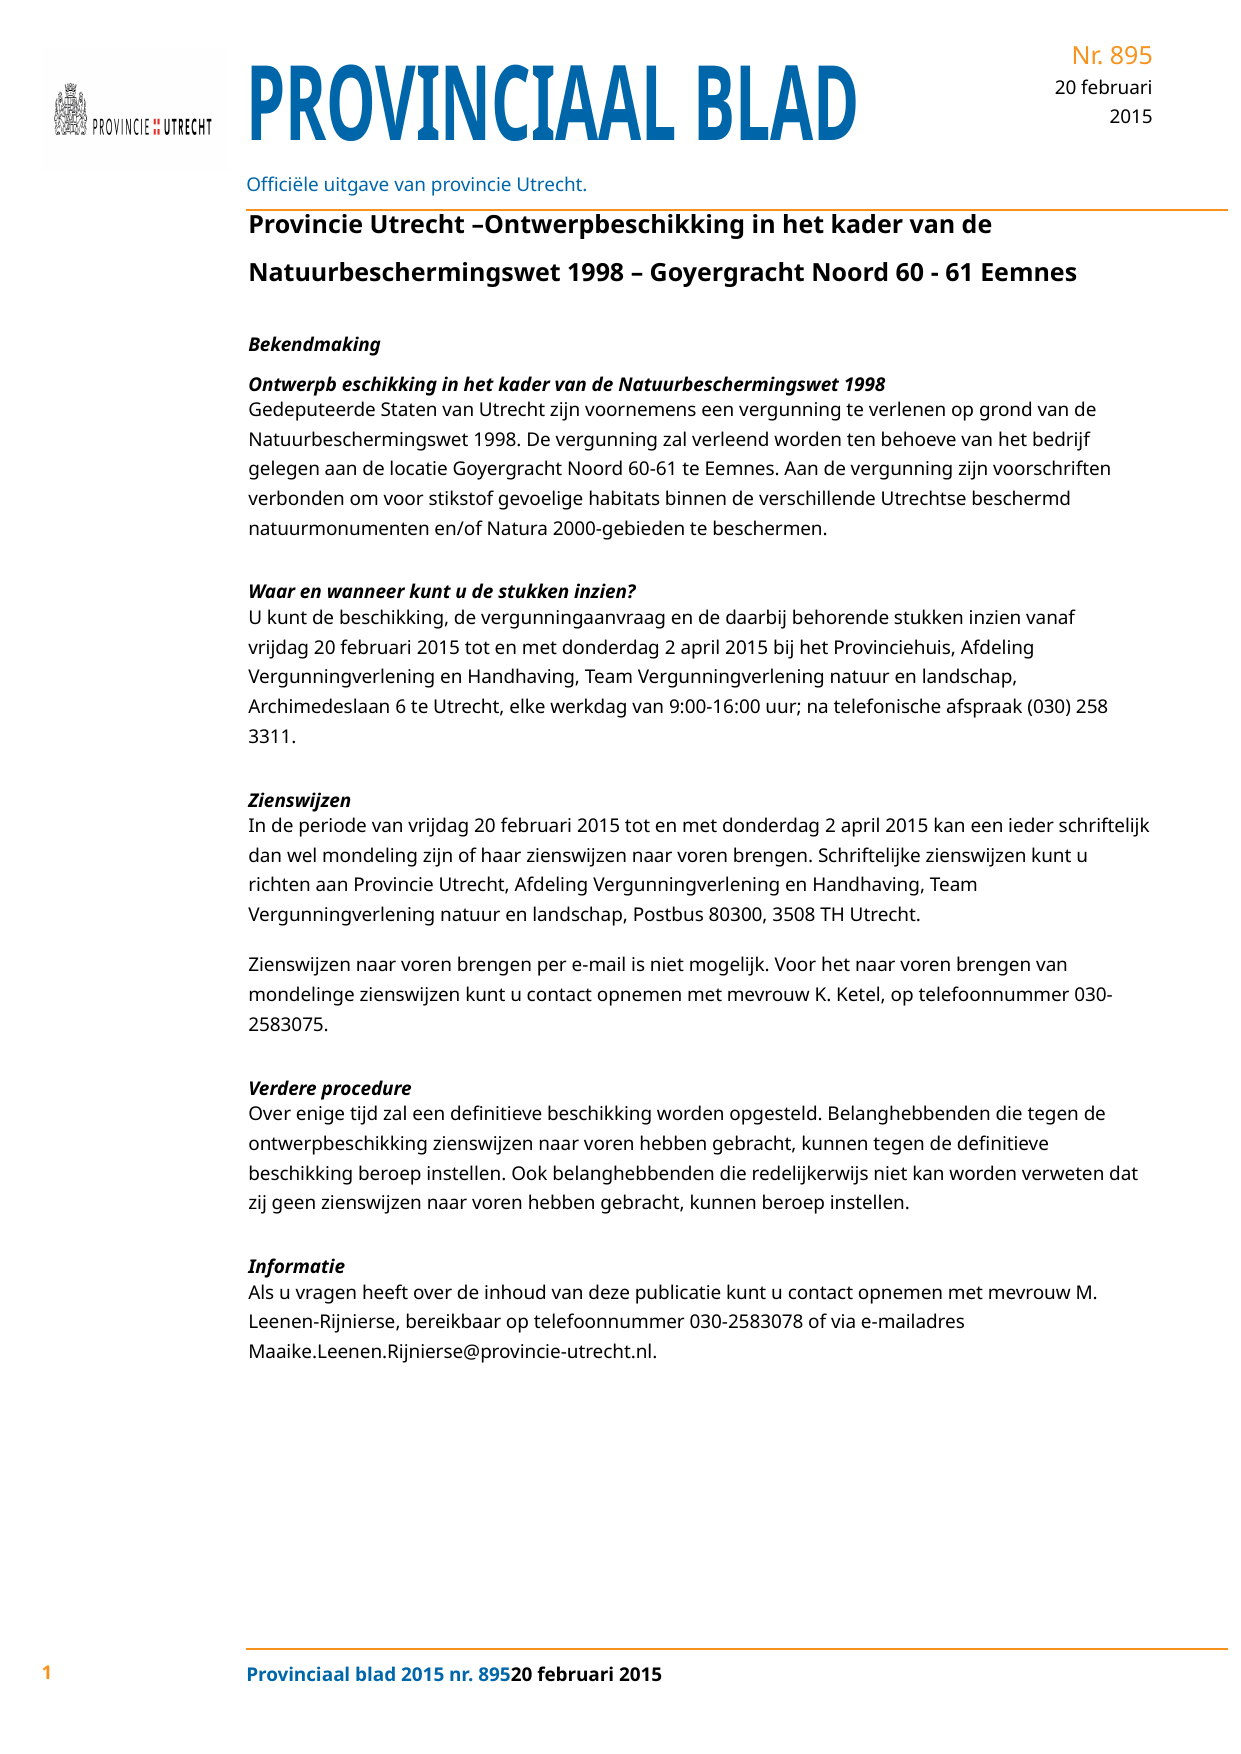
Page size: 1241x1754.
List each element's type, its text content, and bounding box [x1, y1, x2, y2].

text Gedeputeerde Staten van Utrecht zijn voornemens een vergunning te verlenen op grond van de Natuurbeschermingswet 1998. De vergunning zal verleend worden ten behoeve van het bedrijf gelegen aan de locatie Goyergracht Noord 60-61 te Eemnes. Aan de vergunning zijn voorschriften verbonden om voor stikstof gevoelige habitats binnen de verschillende Utrechtse beschermd natuurmonumenten en/of Natura 2000-gebieden te beschermen. [248, 396, 1152, 541]
text Bekendmaking [248, 331, 1152, 357]
text Provincie Utrecht –Ontwerpbeschikking in het kader van de Natuurbeschermingswet 1998 – Goyergracht Noord 60 - 61 Eemnes [248, 211, 1152, 288]
text Als u vragen heeft over de inhoud van deze publicatie kunt u contact opnemen met mevrouw M. Leenen-Rijnierse, bereikbaar op telefoonnummer 030-2583078 of via e-mailadres Maaike.Leenen.Rijnierse@provincie-utrecht.nl. [248, 1279, 1152, 1364]
text Verdere procedure [248, 1075, 1152, 1101]
text Ontwerpb eschikking in het kader van de Natuurbeschermingswet 1998 [248, 371, 1152, 396]
text Informatie [248, 1253, 1152, 1279]
text Zienswijzen naar voren brengen per e-mail is niet mogelijk. Voor het naar voren brengen van mondelinge zienswijzen kunt u contact opnemen met mevrouw K. Ketel, op telefoonnummer 030-2583075. [248, 952, 1152, 1037]
text In de periode van vrijdag 20 februari 2015 tot en met donderdag 2 april 2015 kan een ieder schriftelijk dan wel mondeling zijn of haar zienswijzen naar voren brengen. Schriftelijke zienswijzen kunt u richten aan Provincie Utrecht, Afdeling Vergunningverlening en Handhaving, Team Vergunningverlening natuur en landschap, Postbus 80300, 3508 TH Utrecht. [248, 812, 1152, 927]
text Zienswijzen [248, 787, 1152, 812]
text Waar en wanneer kunt u de stukken inzien? [248, 579, 1152, 604]
text U kunt de beschikking, de vergunningaanvraag en de daarbij behorende stukken inzien vanaf vrijdag 20 februari 2015 tot en met donderdag 2 april 2015 bij het Provinciehuis, Afdeling Vergunningverlening en Handhaving, Team Vergunningverlening natuur en landschap, Archimedeslaan 6 te Utrecht, elke werkdag van 9:00-16:00 uur; na telefonische afspraak (030) 258 3311. [248, 604, 1152, 748]
text Over enige tijd zal een definitieve beschikking worden opgesteld. Belanghebbenden die tegen de ontwerpbeschikking zienswijzen naar voren hebben gebracht, kunnen tegen de definitieve beschikking beroep instellen. Ook belanghebbenden die redelijkerwijs niet kan worden verweten dat zij geen zienswijzen naar voren hebben gebracht, kunnen beroep instellen. [248, 1101, 1152, 1215]
picture [41, 47, 231, 172]
